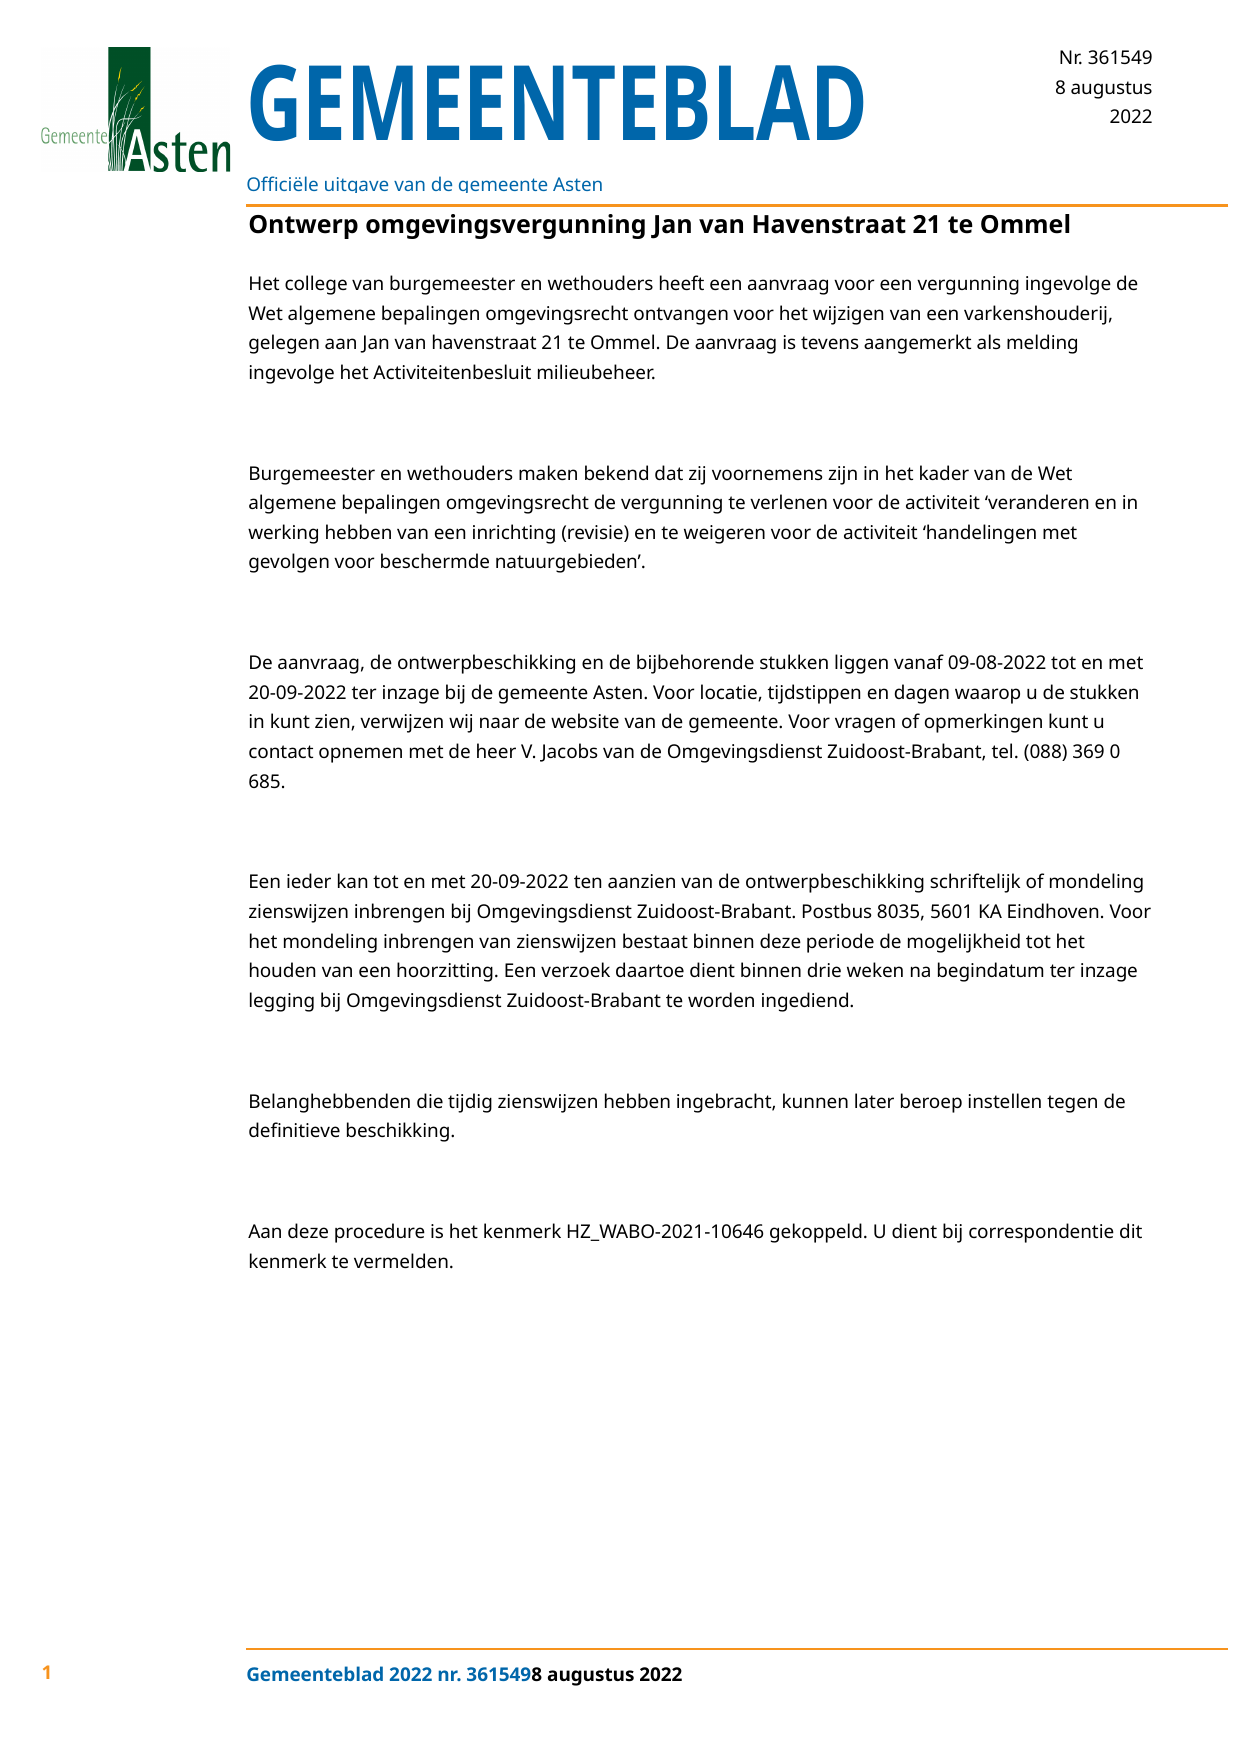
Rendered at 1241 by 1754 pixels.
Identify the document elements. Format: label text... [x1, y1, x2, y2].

text Het college van burgemeester en wethouders heeft een aanvraag voor een vergunning ingevolge de Wet algemene bepalingen omgevingsrecht ontvangen voor het wijzigen van een varkenshouderij, gelegen aan Jan van havenstraat 21 te Ommel. De aanvraag is tevens aangemerkt als melding ingevolge het Activiteitenbesluit milieubeheer. [248, 270, 1152, 385]
text Een ieder kan tot en met 20-09-2022 ten aanzien van de ontwerpbeschikking schriftelijk of mondeling zienswijzen inbrengen bij Omgevingsdienst Zuidoost-Brabant. Postbus 8035, 5601 KA Eindhoven. Voor het mondeling inbrengen van zienswijzen bestaat binnen deze periode de mogelijkheid tot het houden van een hoorzitting. Een verzoek daartoe dient binnen drie weken na begindatum ter inzage legging bij Omgevingsdienst Zuidoost-Brabant te worden ingediend. [248, 869, 1152, 1013]
text Burgemeester en wethouders maken bekend dat zij voornemens zijn in het kader van de Wet algemene bepalingen omgevingsrecht de vergunning te verlenen voor de activiteit ‘veranderen en in werking hebben van een inrichting (revisie) en te weigeren voor de activiteit ‘handelingen met gevolgen voor beschermde natuurgebieden’. [248, 460, 1152, 574]
text Ontwerp omgevingsvergunning Jan van Havenstraat 21 te Ommel [248, 207, 1152, 241]
text De aanvraag, de ontwerpbeschikking en de bijbehorende stukken liggen vanaf 09-08-2022 tot en met 20-09-2022 ter inzage bij de gemeente Asten. Voor locatie, tijdstippen en dagen waarop u de stukken in kunt zien, verwijzen wij naar de website van de gemeente. Voor vragen of opmerkingen kunt u contact opnemen met de heer V. Jacobs van de Omgevingsdienst Zuidoost-Brabant, tel. (088) 369 0 685. [248, 649, 1152, 793]
text Aan deze procedure is het kenmerk HZ_WABO-2021-10646 gekoppeld. U dient bij correspondentie dit kenmerk te vermelden. [248, 1218, 1152, 1273]
picture [41, 47, 231, 172]
text Belanghebbenden die tijdig zienswijzen hebben ingebracht, kunnen later beroep instellen tegen de definitieve beschikking. [248, 1088, 1152, 1143]
